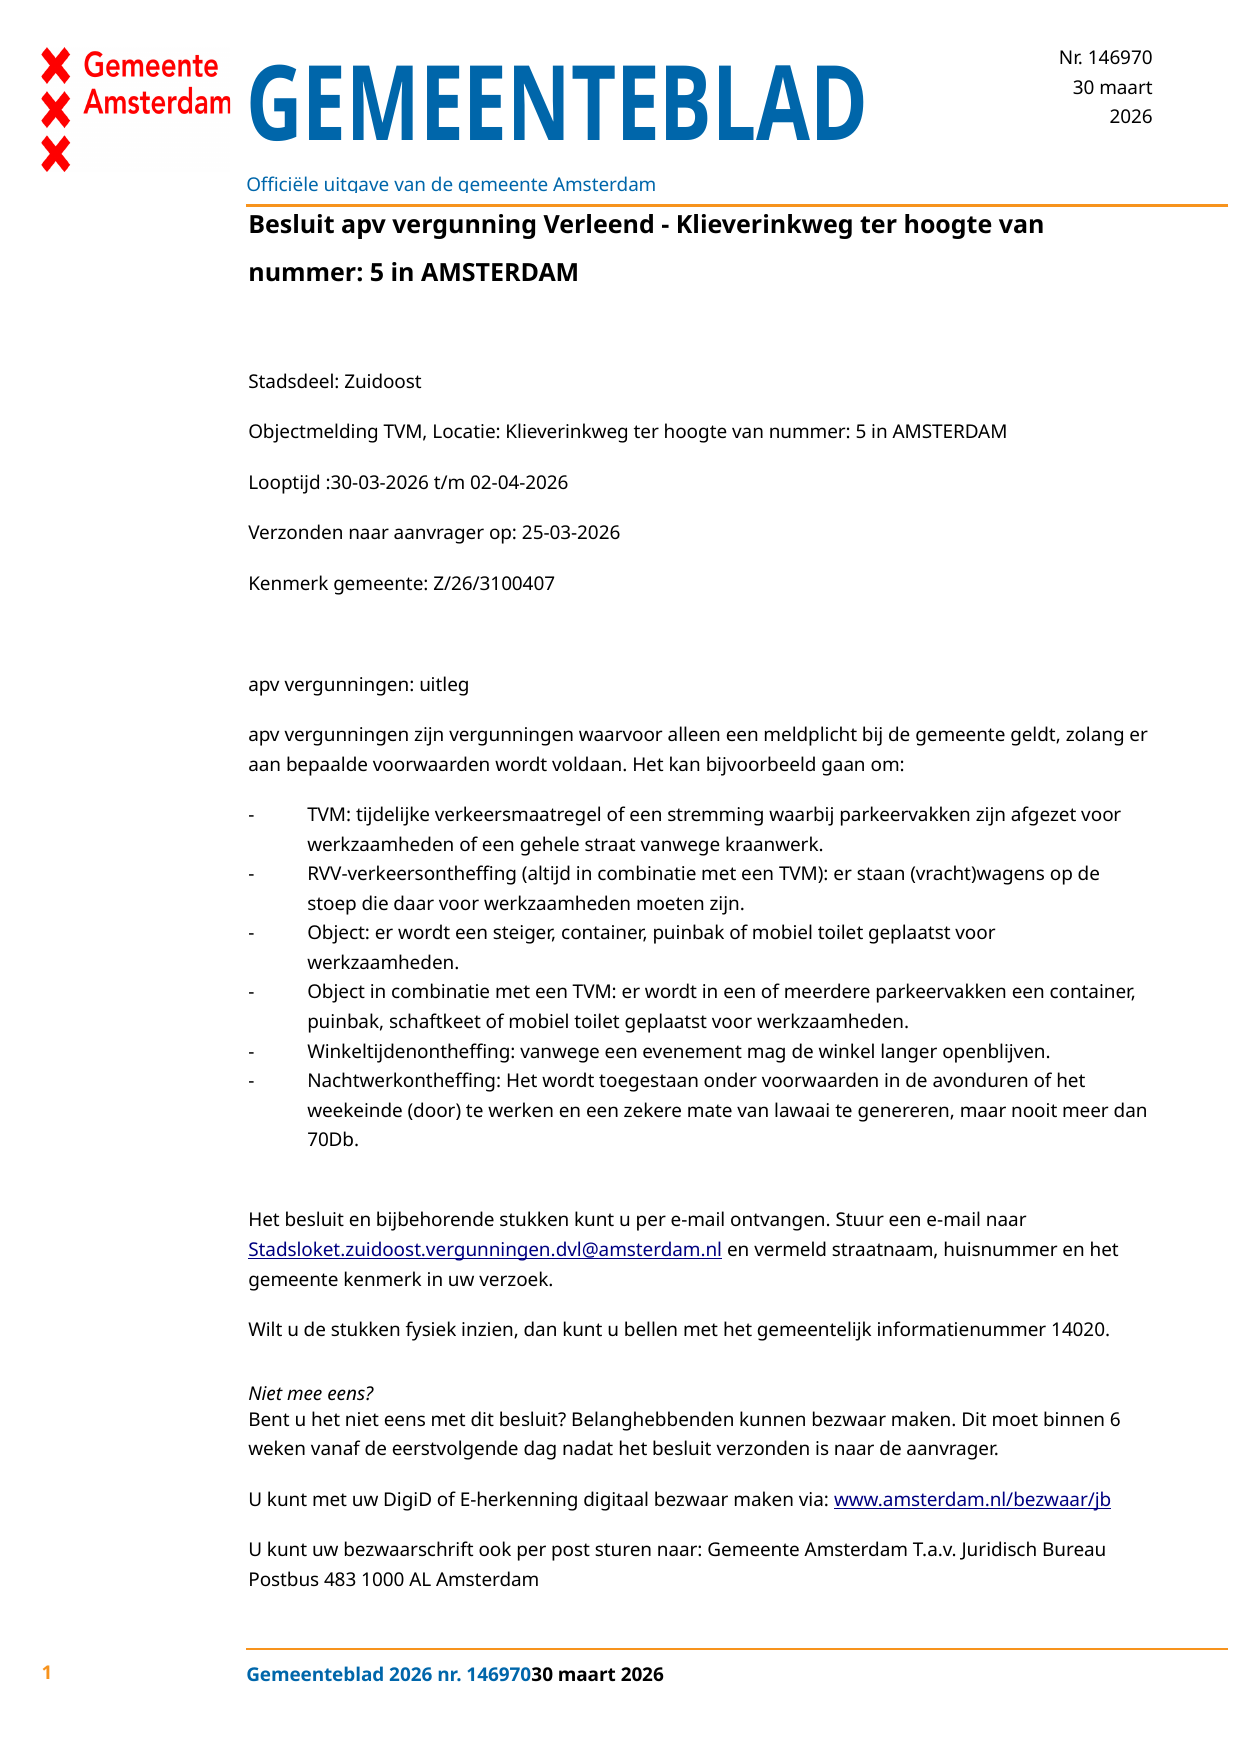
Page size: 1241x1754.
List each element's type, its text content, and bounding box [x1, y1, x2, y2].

list Object in combinatie met een TVM: er wordt in een of meerdere parkeervakken een container, puinbak, schaftkeet of mobiel toilet geplaatst voor werkzaamheden. [248, 979, 1152, 1034]
text apv vergunningen: uitleg [248, 671, 1152, 697]
text Wilt u de stukken fysiek inzien, dan kunt u bellen met het gemeentelijk informatienummer 14020. [248, 1316, 1152, 1342]
text Verzonden naar aanvrager op: 25-03-2026 [248, 519, 1152, 545]
list Winkeltijdenontheffing: vanwege een evenement mag de winkel langer openblijven. [248, 1038, 1152, 1064]
text Kenmerk gemeente: Z/26/3100407 [248, 570, 1152, 596]
text U kunt met uw DigiD of E-herkenning digitaal bezwaar maken via: www.amsterdam.nl/bezwaar/jb [248, 1486, 1152, 1512]
text Het besluit en bijbehorende stukken kunt u per e-mail ontvangen. Stuur een e-mail naar Stadsloket.zuidoost.vergunningen.dvl@amsterdam.nl en vermeld straatnaam, huisnummer en het gemeente kenmerk in uw verzoek. [248, 1207, 1152, 1292]
text Niet mee eens? [248, 1380, 1152, 1406]
list Nachtwerkontheffing: Het wordt toegestaan onder voorwaarden in de avonduren of het weekeinde (door) te werken en een zekere mate van lawaai te genereren, maar nooit meer dan 70Db. [248, 1067, 1152, 1152]
text Objectmelding TVM, Locatie: Klieverinkweg ter hoogte van nummer: 5 in AMSTERDAM [248, 419, 1152, 444]
text Looptijd :30-03-2026 t/m 02-04-2026 [248, 469, 1152, 495]
text Bent u het niet eens met dit besluit? Belanghebbenden kunnen bezwaar maken. Dit moet binnen 6 weken vanaf de eerstvolgende dag nadat het besluit verzonden is naar de aanvrager. [248, 1406, 1152, 1461]
list Object: er wordt een steiger, container, puinbak of mobiel toilet geplaatst voor werkzaamheden. [248, 919, 1152, 975]
text Besluit apv vergunning Verleend - Klieverinkweg ter hoogte van nummer: 5 in AMSTERDAM [248, 207, 1152, 288]
list RVV-verkeersontheffing (altijd in combinatie met een TVM): er staan (vracht)wagens op de stoep die daar voor werkzaamheden moeten zijn. [248, 860, 1152, 916]
text Stadsdeel: Zuidoost [248, 368, 1152, 394]
list TVM: tijdelijke verkeersmaatregel of een stremming waarbij parkeervakken zijn afgezet voor werkzaamheden of een gehele straat vanwege kraanwerk. [248, 801, 1152, 857]
text U kunt uw bezwaarschrift ook per post sturen naar: Gemeente Amsterdam T.a.v. Juridisch Bureau Postbus 483 1000 AL Amsterdam [248, 1536, 1152, 1592]
picture [41, 47, 231, 172]
text apv vergunningen zijn vergunningen waarvoor alleen een meldplicht bij de gemeente geldt, zolang er aan bepaalde voorwaarden wordt voldaan. Het kan bijvoorbeeld gaan om: [248, 721, 1152, 777]
